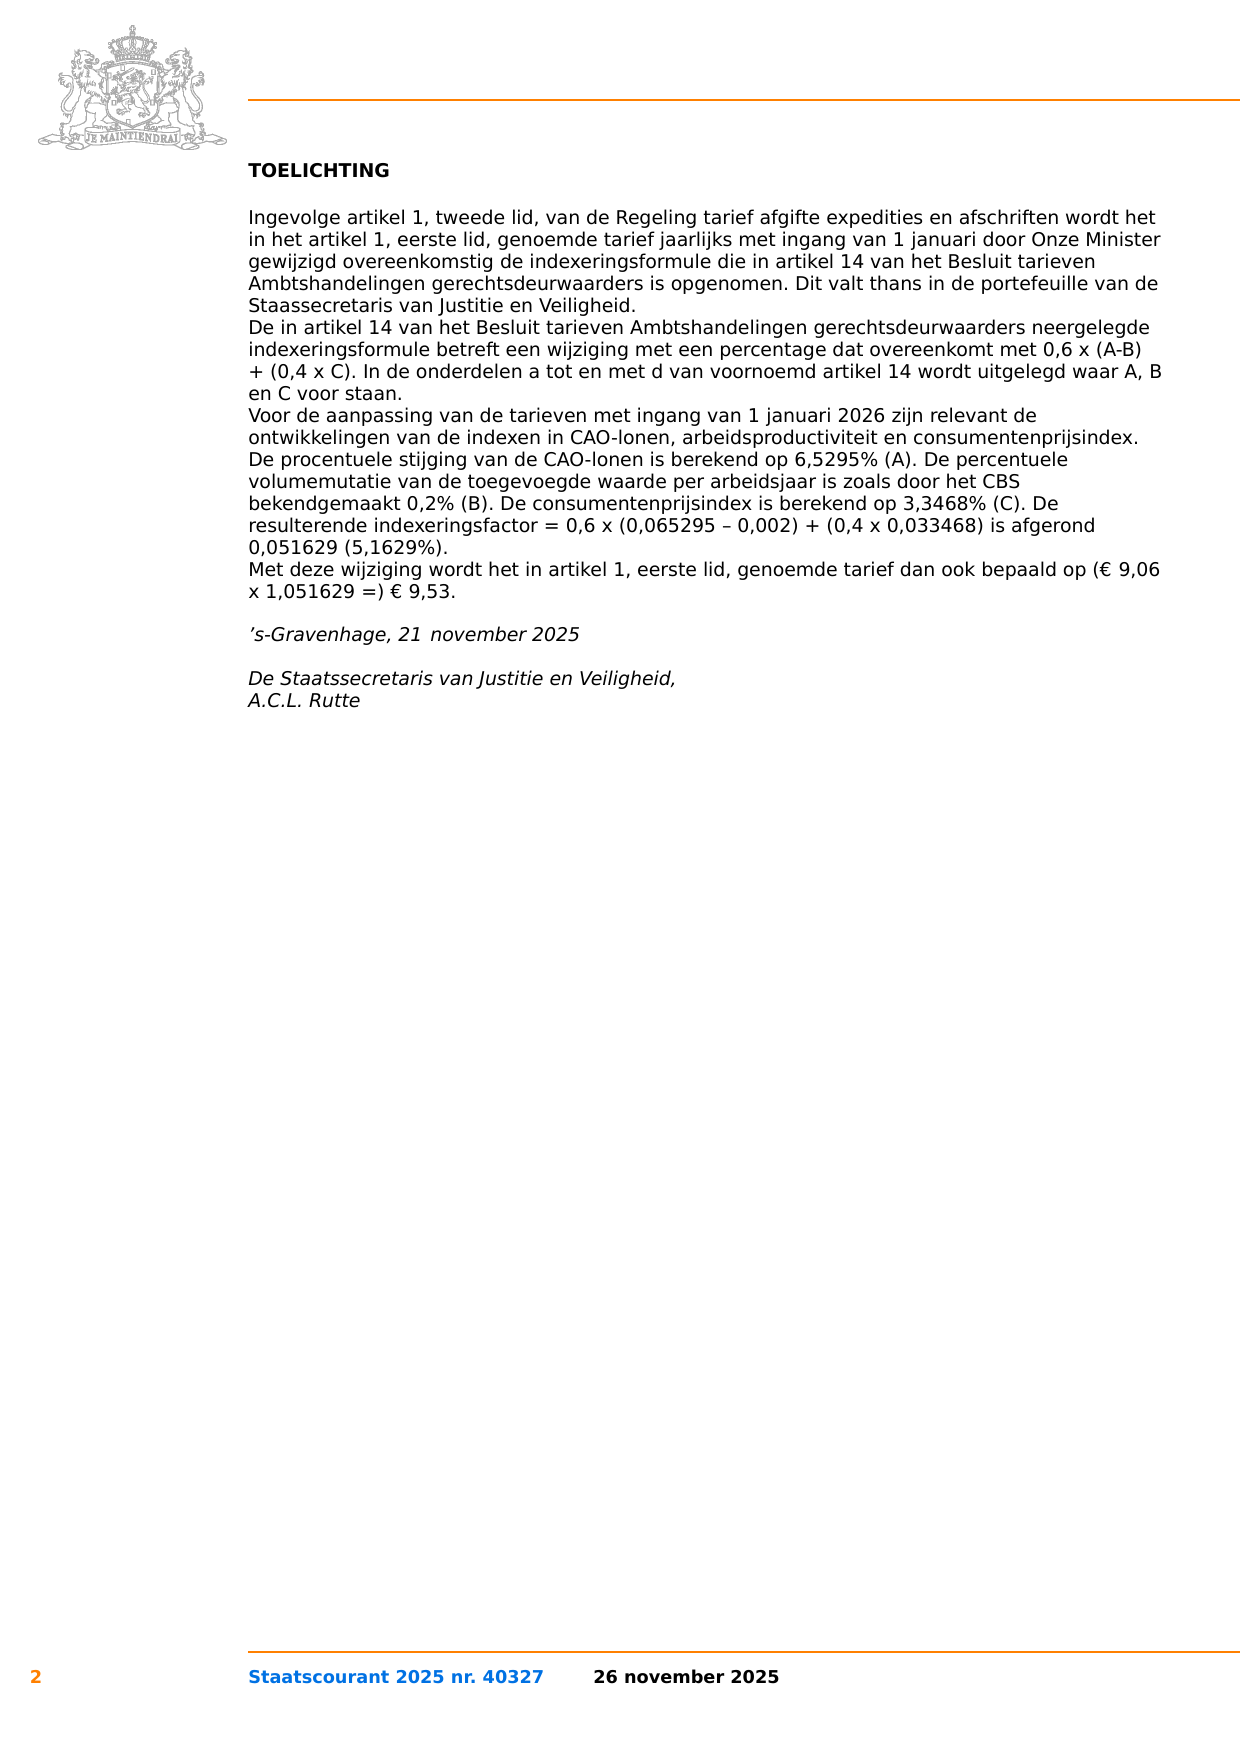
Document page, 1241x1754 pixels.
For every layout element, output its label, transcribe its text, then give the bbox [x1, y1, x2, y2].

text Voor de aanpassing van de tarieven met ingang van 1 januari 2026 zijn relevant de ontwikkelingen van de indexen in CAO-lonen, arbeidsproductiviteit en consumentenprijsindex. De procentuele stijging van de CAO-lonen is berekend op 6,5295% (A). De percentuele volumemutatie van de toegevoegde waarde per arbeidsjaar is zoals door het CBS bekendgemaakt 0,2% (B). De consumentenprijsindex is berekend op 3,3468% (C). De resulterende indexeringsfactor = 0,6 x (0,065295 – 0,002) + (0,4 x 0,033468) is afgerond 0,051629 (5,1629%). [248, 405, 1163, 558]
picture [38, 25, 227, 150]
text De in artikel 14 van het Besluit tarieven Ambtshandelingen gerechtsdeurwaarders neergelegde indexeringsformule betreft een wijziging met een percentage dat overeenkomt met 0,6 x (A-B) + (0,4 x C). In de onderdelen a tot en met d van voornoemd artikel 14 wordt uitgelegd waar A, B en C voor staan. [248, 317, 1163, 405]
text Ingevolge artikel 1, tweede lid, van de Regeling tarief afgifte expedities en afschriften wordt het in het artikel 1, eerste lid, genoemde tarief jaarlijks met ingang van 1 januari door Onze Minister gewijzigd overeenkomstig de indexeringsformule die in artikel 14 van het Besluit tarieven Ambtshandelingen gerechtsdeurwaarders is opgenomen. Dit valt thans in de portefeuille van de Staassecretaris van Justitie en Veiligheid. [248, 207, 1163, 317]
subtitle TOELICHTING [248, 160, 1163, 182]
text Met deze wijziging wordt het in artikel 1, eerste lid, genoemde tarief dan ook bepaald op (€ 9,06 x 1,051629 =) € 9,53. [248, 558, 1163, 602]
text ’s-Gravenhage, 21 november 2025 [248, 624, 1163, 646]
text De Staatssecretaris van Justitie en Veiligheid, A.C.L. Rutte [248, 668, 1163, 712]
